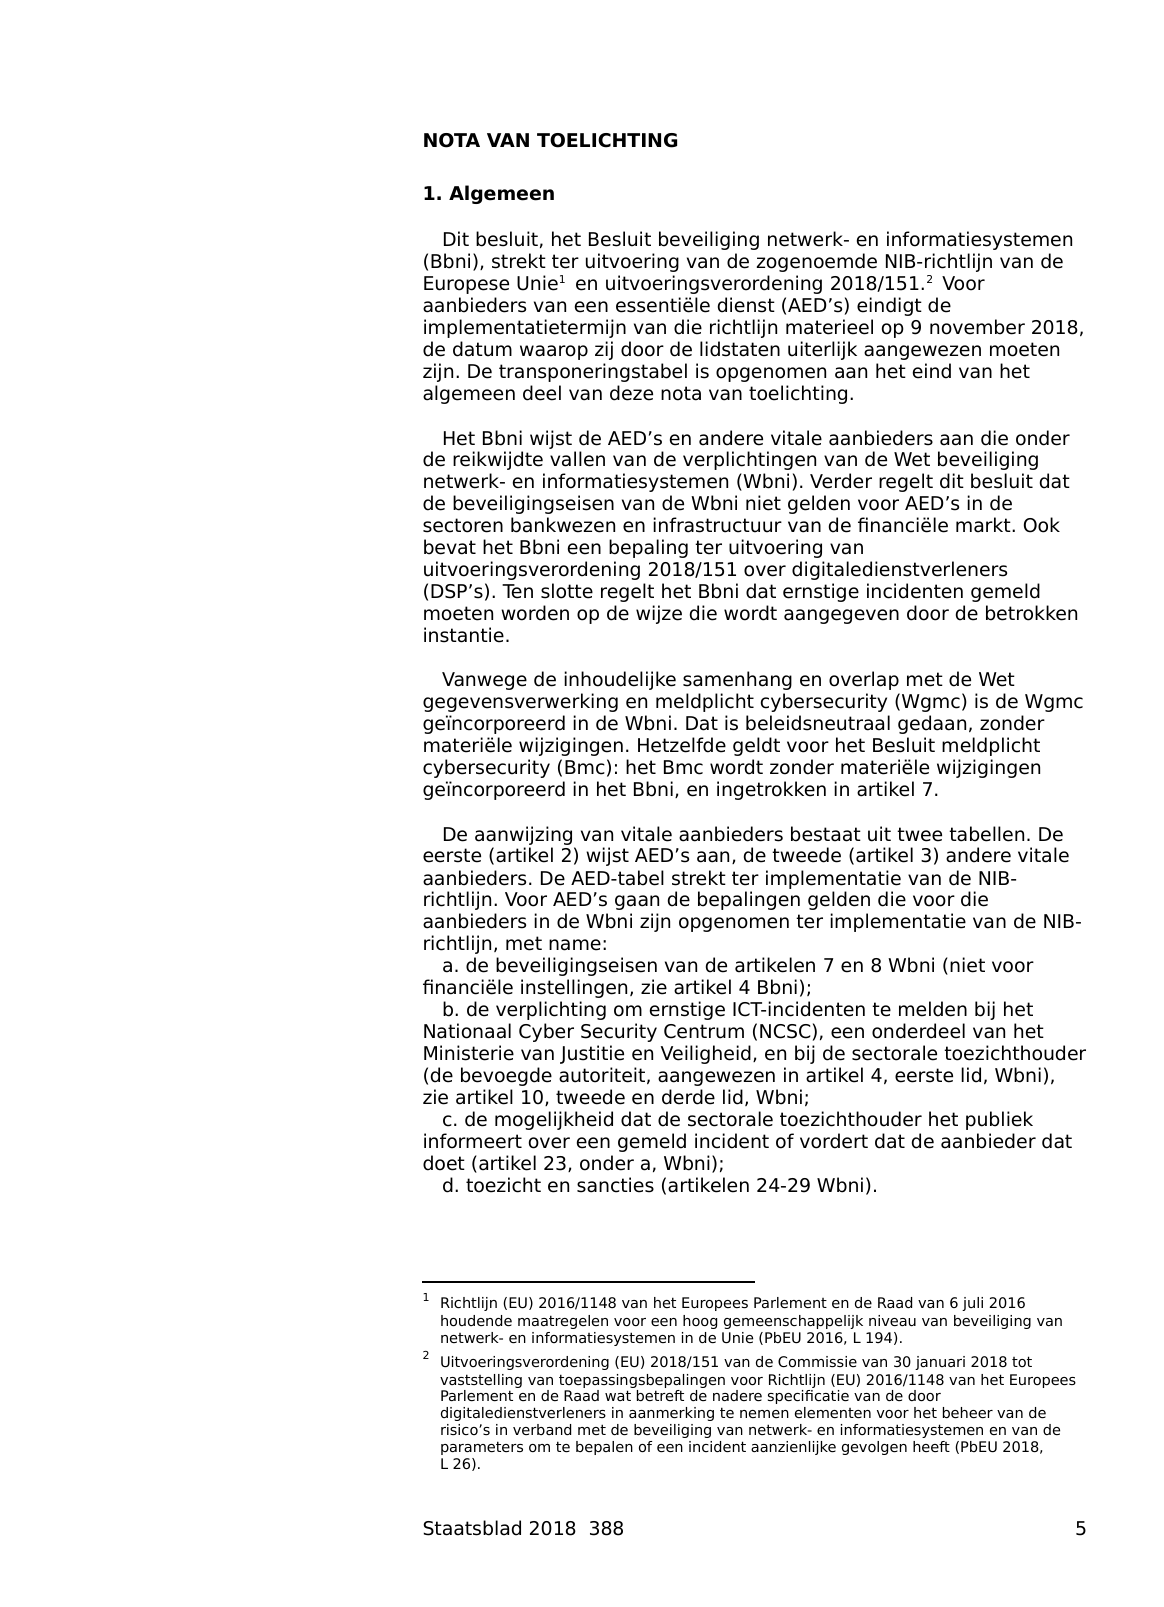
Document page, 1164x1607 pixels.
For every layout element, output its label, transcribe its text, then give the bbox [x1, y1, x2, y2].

text Dit besluit, het Besluit beveiliging netwerk- en informatiesystemen (Bbni), strekt ter uitvoering van de zogenoemde NIB-richtlijn van de Europese Unie en uitvoeringsverordening 2018/151. Voor aanbieders van een essentiële dienst (AED’s) eindigt de implementatietermijn van die richtlijn materieel op 9 november 2018, de datum waarop zij door de lidstaten uiterlijk aangewezen moeten zijn. De transponeringstabel is opgenomen aan het eind van het algemeen deel van deze nota van toelichting. [422, 229, 1087, 405]
text d. toezicht en sancties (artikelen 24-29 Wbni). [422, 1175, 1087, 1197]
text c. de mogelijkheid dat de sectorale toezichthouder het publiek informeert over een gemeld incident of vordert dat de aanbieder dat doet (artikel 23, onder a, Wbni); [422, 1109, 1087, 1175]
text b. de verplichting om ernstige ICT-incidenten te melden bij het Nationaal Cyber Security Centrum (NCSC), een onderdeel van het Ministerie van Justitie en Veiligheid, en bij de sectorale toezichthouder (de bevoegde autoriteit, aangewezen in artikel 4, eerste lid, Wbni), zie artikel 10, tweede en derde lid, Wbni; [422, 999, 1087, 1109]
text De aanwijzing van vitale aanbieders bestaat uit twee tabellen. De eerste (artikel 2) wijst AED’s aan, de tweede (artikel 3) andere vitale aanbieders. De AED-tabel strekt ter implementatie van de NIB-richtlijn. Voor AED’s gaan de bepalingen gelden die voor die aanbieders in de Wbni zijn opgenomen ter implementatie van de NIB-richtlijn, met name: [422, 823, 1087, 955]
subtitle 1. Algemeen [422, 182, 1087, 204]
text Het Bbni wijst de AED’s en andere vitale aanbieders aan die onder de reikwijdte vallen van de verplichtingen van de Wet beveiliging netwerk- en informatiesystemen (Wbni). Verder regelt dit besluit dat de beveiligingseisen van de Wbni niet gelden voor AED’s in de sectoren bankwezen en infrastructuur van de financiële markt. Ook bevat het Bbni een bepaling ter uitvoering van uitvoeringsverordening 2018/151 over digitaledienstverleners (DSP’s). Ten slotte regelt het Bbni dat ernstige incidenten gemeld moeten worden op de wijze die wordt aangegeven door de betrokken instantie. [422, 427, 1087, 647]
subtitle NOTA VAN TOELICHTING [422, 130, 1087, 152]
text Vanwege de inhoudelijke samenhang en overlap met de Wet gegevensverwerking en meldplicht cybersecurity (Wgmc) is de Wgmc geïncorporeerd in de Wbni. Dat is beleidsneutraal gedaan, zonder materiële wijzigingen. Hetzelfde geldt voor het Besluit meldplicht cybersecurity (Bmc): het Bmc wordt zonder materiële wijzigingen geïncorporeerd in het Bbni, en ingetrokken in artikel 7. [422, 669, 1087, 801]
text a. de beveiligingseisen van de artikelen 7 en 8 Wbni (niet voor financiële instellingen, zie artikel 4 Bbni); [422, 955, 1087, 999]
text Uitvoeringsverordening (EU) 2018/151 van de Commissie van 30 januari 2018 tot vaststelling van toepassingsbepalingen voor Richtlijn (EU) 2016/1148 van het Europees Parlement en de Raad wat betreft de nadere specificatie van de door digitaledienstverleners in aanmerking te nemen elementen voor het beheer van de risico’s in verband met de beveiliging van netwerk- en informatiesystemen en van de parameters om te bepalen of een incident aanzienlijke gevolgen heeft (PbEU 2018, L 26). [422, 1349, 1087, 1473]
text Richtlijn (EU) 2016/1148 van het Europees Parlement en de Raad van 6 juli 2016 houdende maatregelen voor een hoog gemeenschappelijk niveau van beveiliging van netwerk- en informatiesystemen in de Unie (PbEU 2016, L 194). [422, 1291, 1087, 1347]
